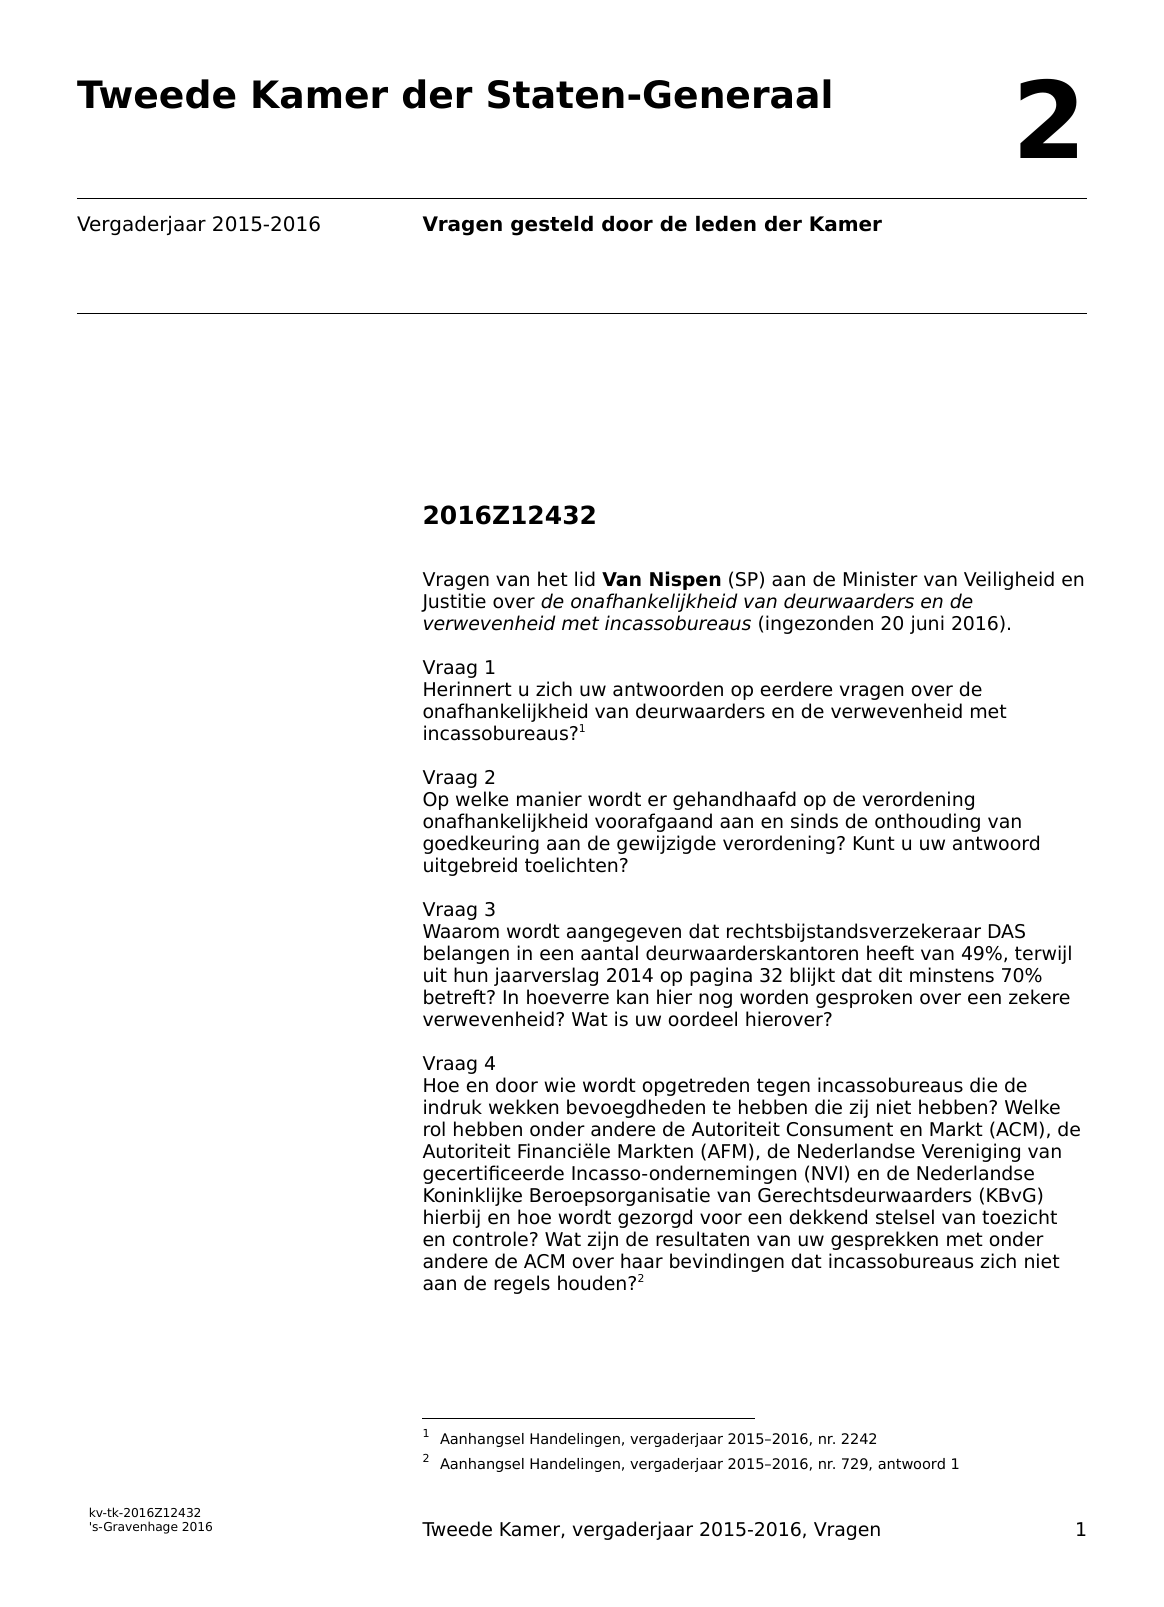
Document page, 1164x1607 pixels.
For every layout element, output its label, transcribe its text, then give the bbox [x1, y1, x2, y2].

text kv-tk-2016Z12432 [88, 1506, 323, 1520]
table_cell Vergaderjaar 2015-2016 [77, 199, 422, 313]
table_header 2 [886, 59, 1087, 198]
text Hoe en door wie wordt opgetreden tegen incassobureaus die de indruk wekken bevoegdheden te hebben die zij niet hebben? Welke rol hebben onder andere de Autoriteit Consument en Markt (ACM), de Autoriteit Financiële Markten (AFM), de Nederlandse Vereniging van gecertificeerde Incasso-ondernemingen (NVI) en de Nederlandse Koninklijke Beroepsorganisatie van Gerechtsdeurwaarders (KBvG) hierbij en hoe wordt gezorgd voor een dekkend stelsel van toezicht en controle? Wat zijn de resultaten van uw gesprekken met onder andere de ACM over haar bevindingen dat incassobureaus zich niet aan de regels houden? [422, 1075, 1087, 1295]
table_cell Vragen gesteld door de leden der Kamer [422, 199, 1087, 313]
text 's-Gravenhage 2016 [88, 1520, 323, 1534]
text Aanhangsel Handelingen, vergaderjaar 2015–2016, nr. 729, antwoord 1 [422, 1452, 1087, 1474]
text Waarom wordt aangegeven dat rechtsbijstandsverzekeraar DAS belangen in een aantal deurwaarderskantoren heeft van 49%, terwijl uit hun jaarverslag 2014 op pagina 32 blijkt dat dit minstens 70% betreft? In hoeverre kan hier nog worden gesproken over een zekere verwevenheid? Wat is uw oordeel hierover? [422, 921, 1087, 1031]
text Vraag 4 [422, 1053, 1087, 1075]
text Op welke manier wordt er gehandhaafd op de verordening onafhankelijkheid voorafgaand aan en sinds de onthouding van goedkeuring aan de gewijzigde verordening? Kunt u uw antwoord uitgebreid toelichten? [422, 789, 1087, 877]
table_header Tweede Kamer der Staten-Generaal [77, 59, 886, 198]
text Vraag 3 [422, 899, 1087, 921]
text Vragen van het lid Van Nispen (SP) aan de Minister van Veiligheid en Justitie over de onafhankelijkheid van deurwaarders en de verwevenheid met incassobureaus (ingezonden 20 juni 2016). [422, 569, 1087, 635]
text Aanhangsel Handelingen, vergaderjaar 2015–2016, nr. 2242 [422, 1427, 1087, 1449]
text Herinnert u zich uw antwoorden op eerdere vragen over de onafhankelijkheid van deurwaarders en de verwevenheid met incassobureaus? [422, 679, 1087, 745]
text Vraag 2 [422, 767, 1087, 789]
text Vraag 1 [422, 657, 1087, 679]
text 2016Z12432 [422, 501, 1087, 531]
